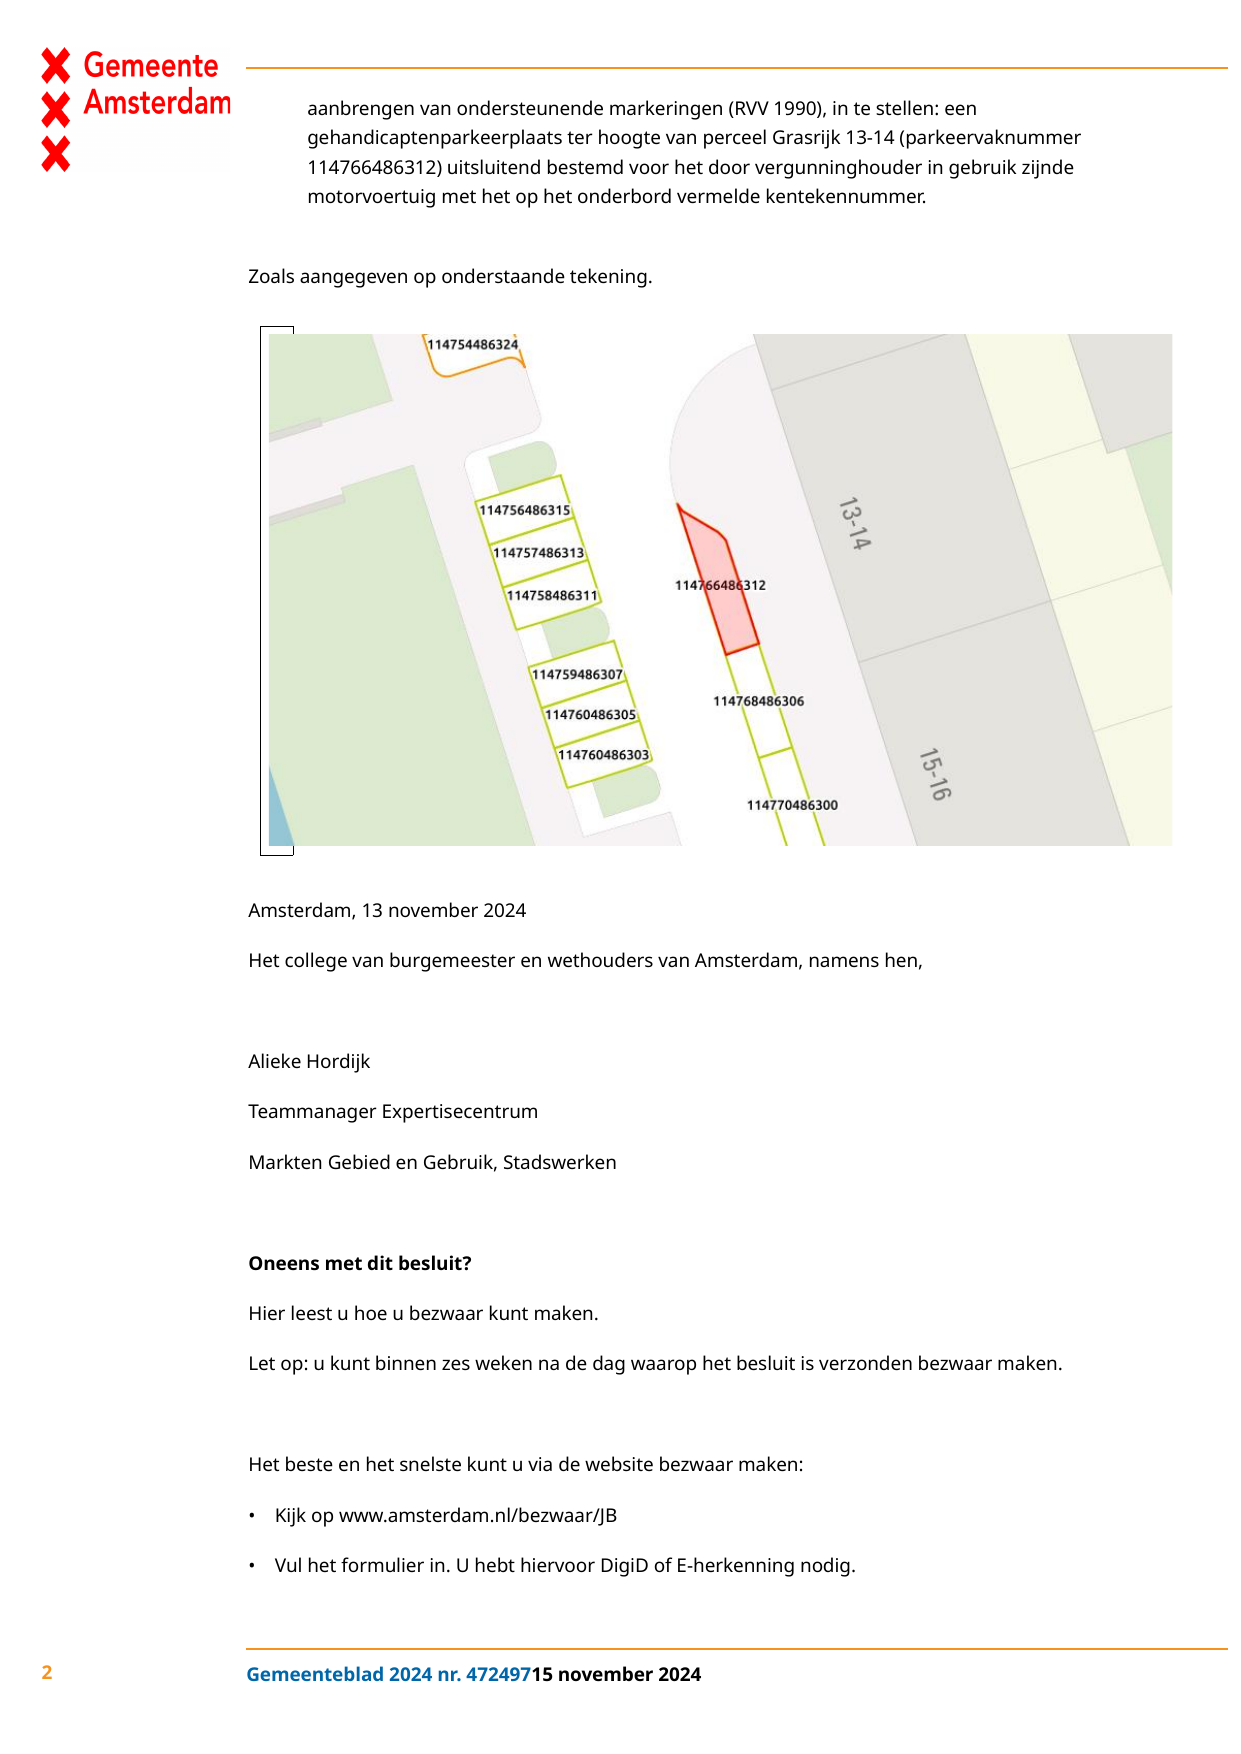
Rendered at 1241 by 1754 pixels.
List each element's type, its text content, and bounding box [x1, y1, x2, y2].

text Amsterdam, 13 november 2024 [248, 897, 1152, 923]
picture [41, 47, 231, 172]
text Het beste en het snelste kunt u via de website bezwaar maken: [248, 1451, 1152, 1477]
text Hier leest u hoe u bezwaar kunt maken. [248, 1300, 1152, 1326]
text Markten Gebied en Gebruik, Stadswerken [248, 1149, 1152, 1175]
text Het college van burgemeester en wethouders van Amsterdam, namens hen, [248, 947, 1152, 973]
text Zoals aangegeven op onderstaande tekening. [248, 263, 1152, 289]
text Oneens met dit besluit? [248, 1250, 1152, 1276]
text Teammanager Expertisecentrum [248, 1098, 1152, 1124]
text Let op: u kunt binnen zes weken na de dag waarop het besluit is verzonden bezwaar maken. [248, 1351, 1152, 1376]
picture [268, 334, 1173, 846]
text • Vul het formulier in. U hebt hiervoor DigiD of E-herkenning nodig. [248, 1552, 1152, 1578]
text Alieke Hordijk [248, 1048, 1152, 1074]
list aanbrengen van ondersteunende markeringen (RVV 1990), in te stellen: een gehandicaptenparkeerplaats ter hoogte van perceel Grasrijk 13-14 (parkeervaknummer 114766486312) uitsluitend bestemd voor het door vergunninghouder in gebruik zijnde motorvoertuig met het op het onderbord vermelde kentekennummer. [248, 95, 1152, 209]
text • Kijk op www.amsterdam.nl/bezwaar/JB [248, 1502, 1152, 1528]
